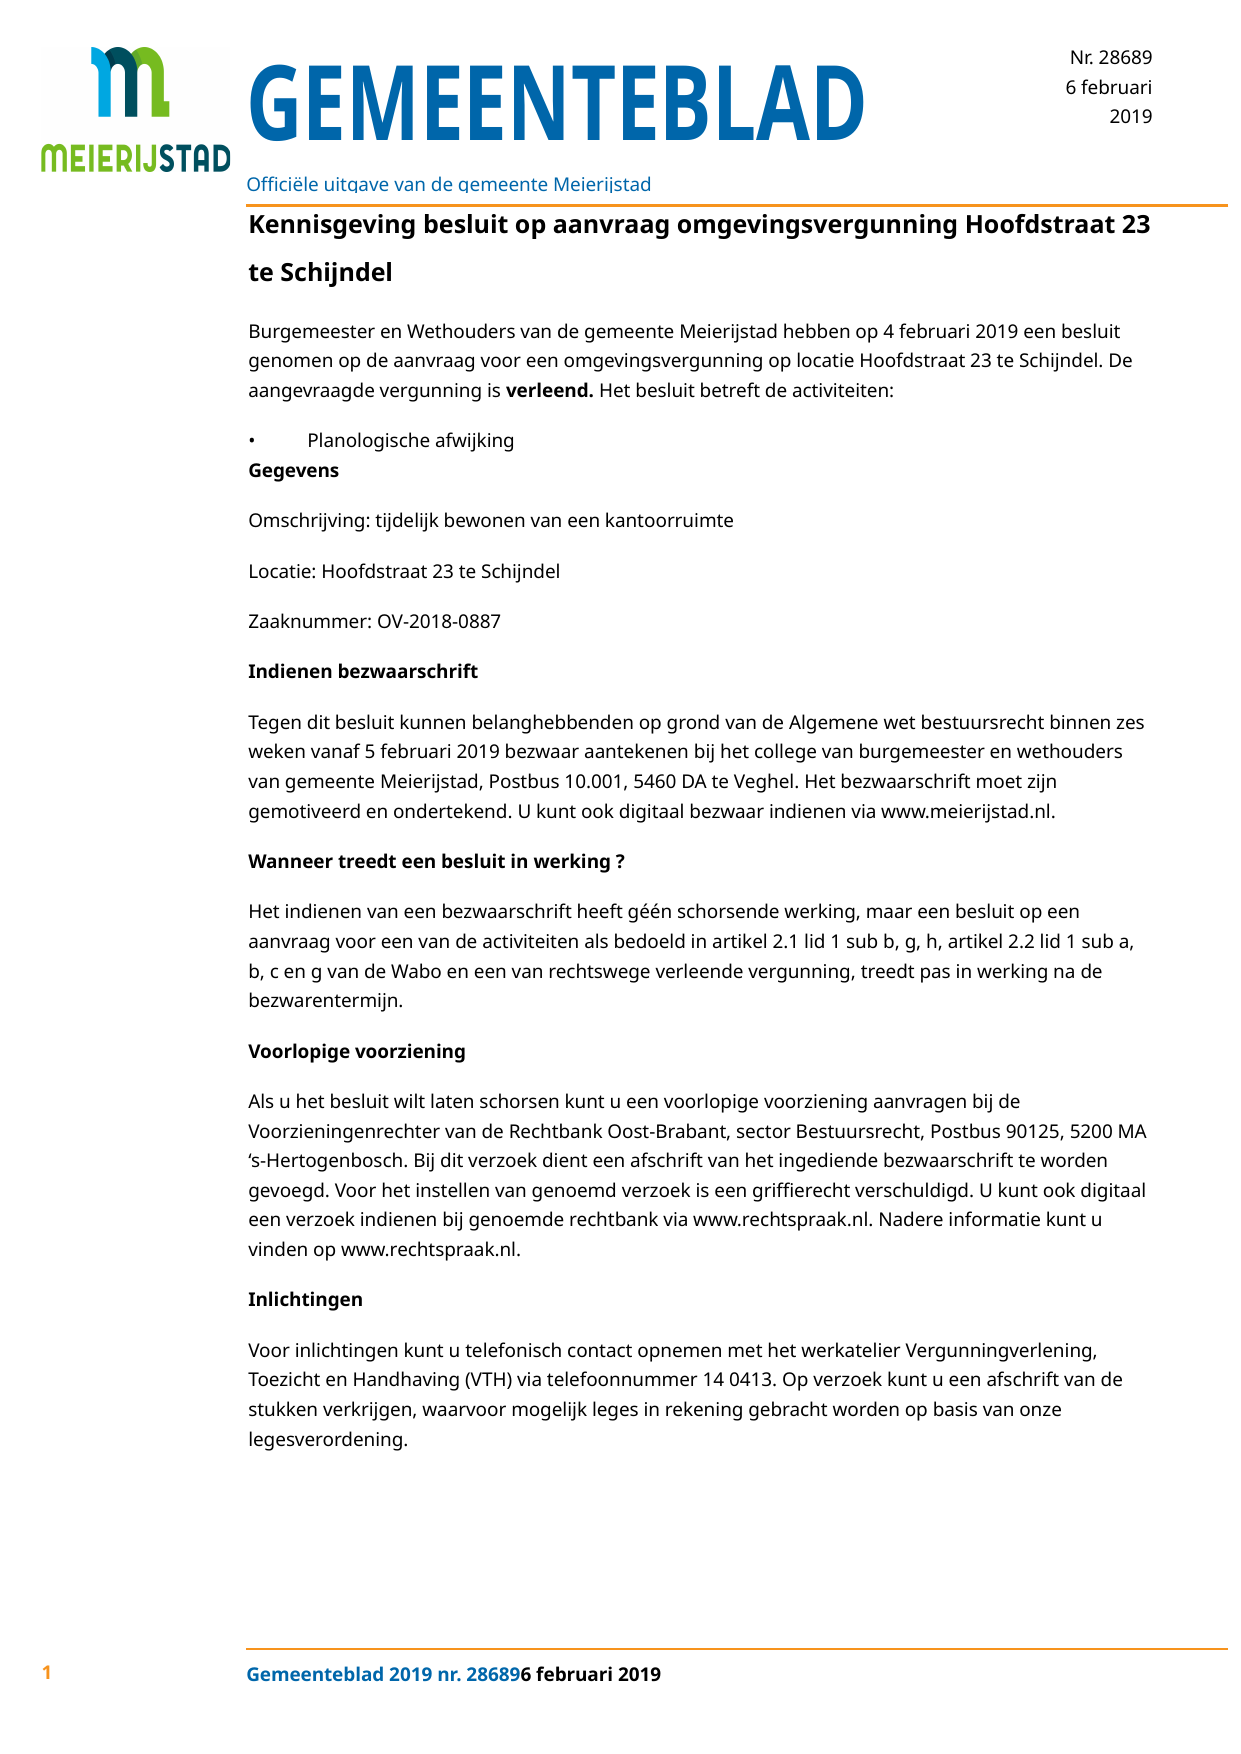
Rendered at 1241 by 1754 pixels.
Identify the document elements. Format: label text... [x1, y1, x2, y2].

text Als u het besluit wilt laten schorsen kunt u een voorlopige voorziening aanvragen bij de Voorzieningenrechter van de Rechtbank Oost-Brabant, sector Bestuursrecht, Postbus 90125, 5200 MA ‘s-Hertogenbosch. Bij dit verzoek dient een afschrift van het ingediende bezwaarschrift te worden gevoegd. Voor het instellen van genoemd verzoek is een griffierecht verschuldigd. U kunt ook digitaal een verzoek indienen bij genoemde rechtbank via www.rechtspraak.nl. Nadere informatie kunt u vinden op www.rechtspraak.nl. [248, 1088, 1152, 1262]
list Planologische afwijking [248, 427, 1152, 453]
text Voorlopige voorziening [248, 1038, 1152, 1064]
text Indienen bezwaarschrift [248, 659, 1152, 684]
text Zaaknummer: OV-2018-0887 [248, 608, 1152, 634]
text Tegen dit besluit kunnen belanghebbenden op grond van de Algemene wet bestuursrecht binnen zes weken vanaf 5 februari 2019 bezwaar aantekenen bij het college van burgemeester en wethouders van gemeente Meierijstad, Postbus 10.001, 5460 DA te Veghel. Het bezwaarschrift moet zijn gemotiveerd en ondertekend. U kunt ook digitaal bezwaar indienen via www.meierijstad.nl. [248, 709, 1152, 824]
picture [41, 47, 231, 172]
text Omschrijving: tijdelijk bewonen van een kantoorruimte [248, 507, 1152, 533]
text Gegevens [248, 457, 1152, 483]
text Het indienen van een bezwaarschrift heeft géén schorsende werking, maar een besluit op een aanvraag voor een van de activiteiten als bedoeld in artikel 2.1 lid 1 sub b, g, h, artikel 2.2 lid 1 sub a, b, c en g van de Wabo en een van rechtswege verleende vergunning, treedt pas in werking na de bezwarentermijn. [248, 899, 1152, 1013]
text Wanneer treedt een besluit in werking ? [248, 848, 1152, 874]
text Locatie: Hoofdstraat 23 te Schijndel [248, 558, 1152, 584]
text Voor inlichtingen kunt u telefonisch contact opnemen met het werkatelier Vergunningverlening, Toezicht en Handhaving (VTH) via telefoonnummer 14 0413. Op verzoek kunt u een afschrift van de stukken verkrijgen, waarvoor mogelijk leges in rekening gebracht worden op basis van onze legesverordening. [248, 1337, 1152, 1452]
text Kennisgeving besluit op aanvraag omgevingsvergunning Hoofdstraat 23 te Schijndel [248, 207, 1152, 288]
text Burgemeester en Wethouders van de gemeente Meierijstad hebben op 4 februari 2019 een besluit genomen op de aanvraag voor een omgevingsvergunning op locatie Hoofdstraat 23 te Schijndel. De aangevraagde vergunning is verleend. Het besluit betreft de activiteiten: [248, 318, 1152, 403]
text Inlichtingen [248, 1287, 1152, 1312]
